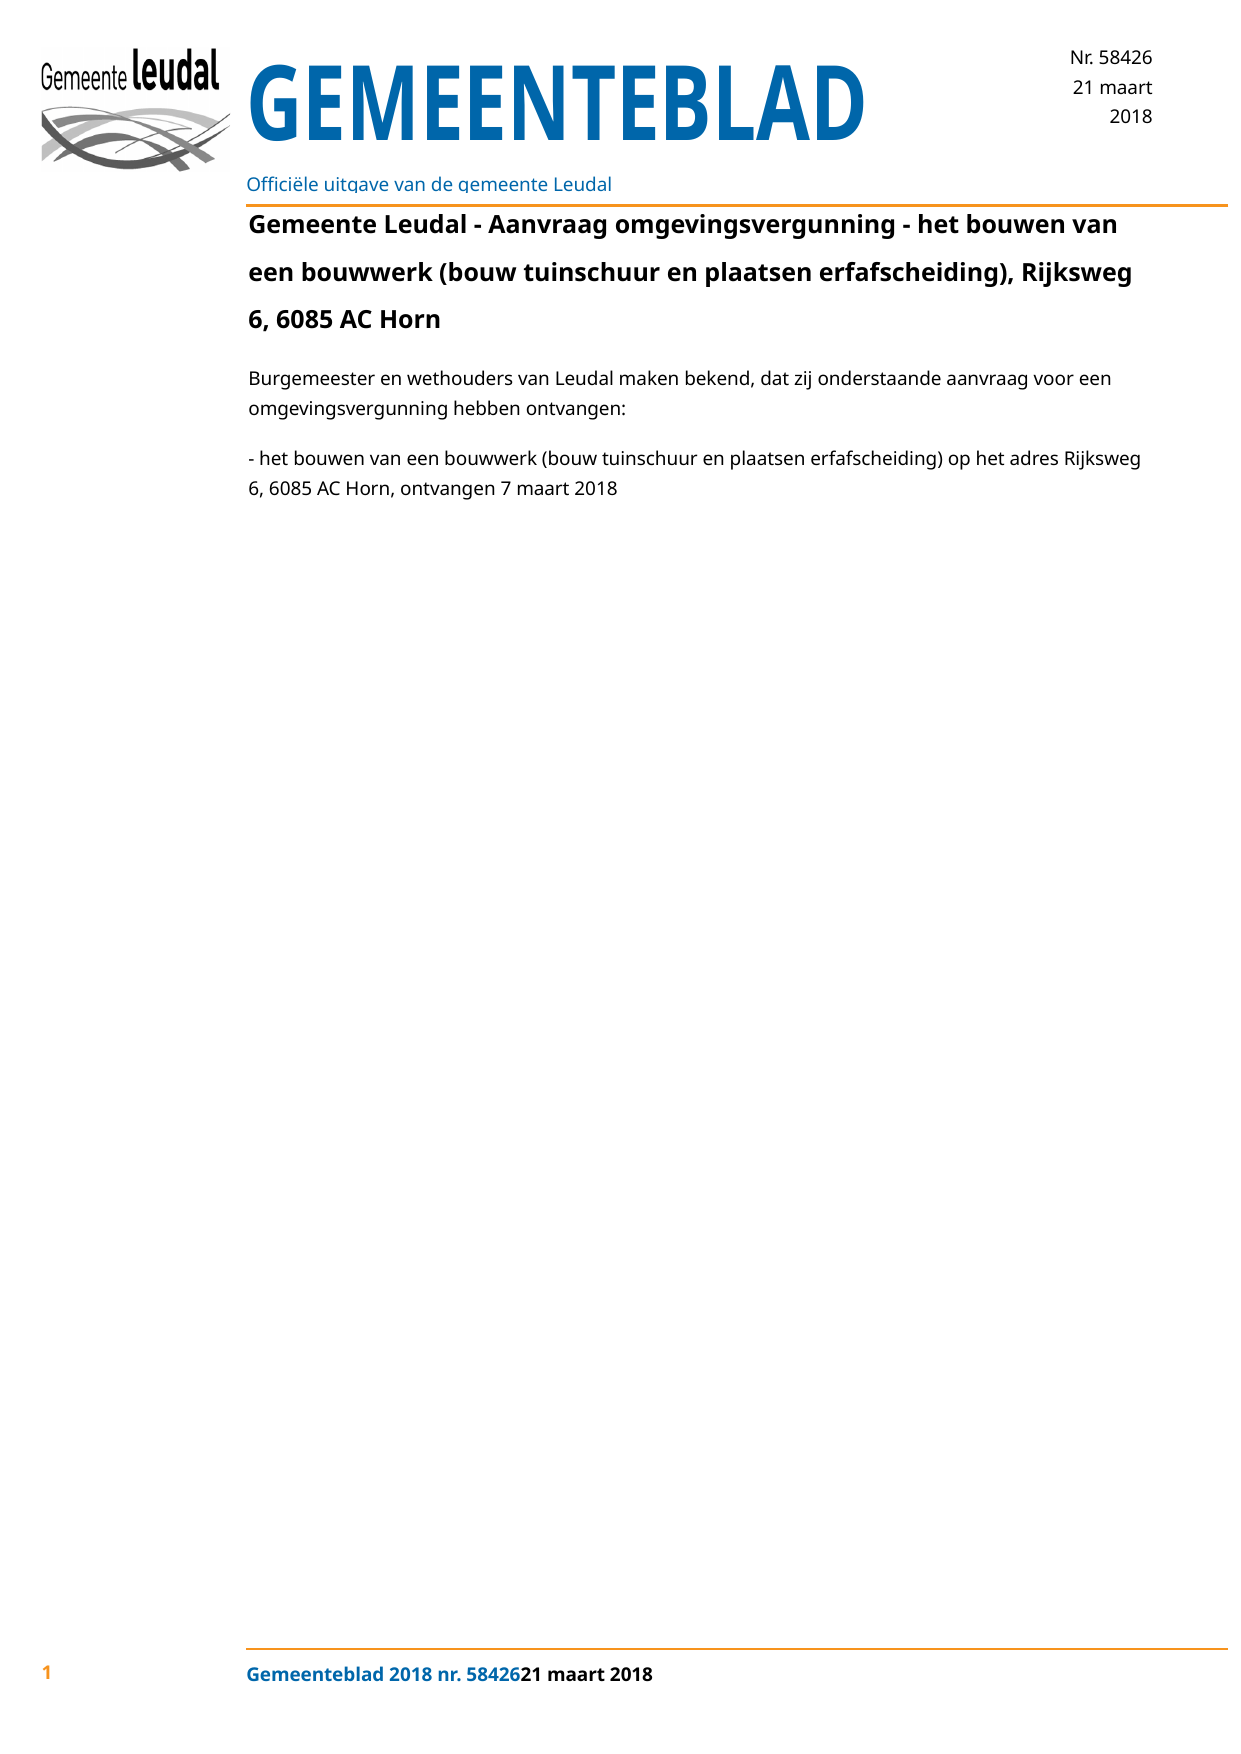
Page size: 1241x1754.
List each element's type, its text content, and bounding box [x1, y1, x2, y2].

text Gemeente Leudal - Aanvraag omgevingsvergunning - het bouwen van een bouwwerk (bouw tuinschuur en plaatsen erfafscheiding), Rijksweg 6, 6085 AC Horn [248, 207, 1152, 336]
text - het bouwen van een bouwwerk (bouw tuinschuur en plaatsen erfafscheiding) op het adres Rijksweg 6, 6085 AC Horn, ontvangen 7 maart 2018 [248, 446, 1152, 501]
text Burgemeester en wethouders van Leudal maken bekend, dat zij onderstaande aanvraag voor een omgevingsvergunning hebben ontvangen: [248, 366, 1152, 421]
picture [41, 47, 231, 172]
